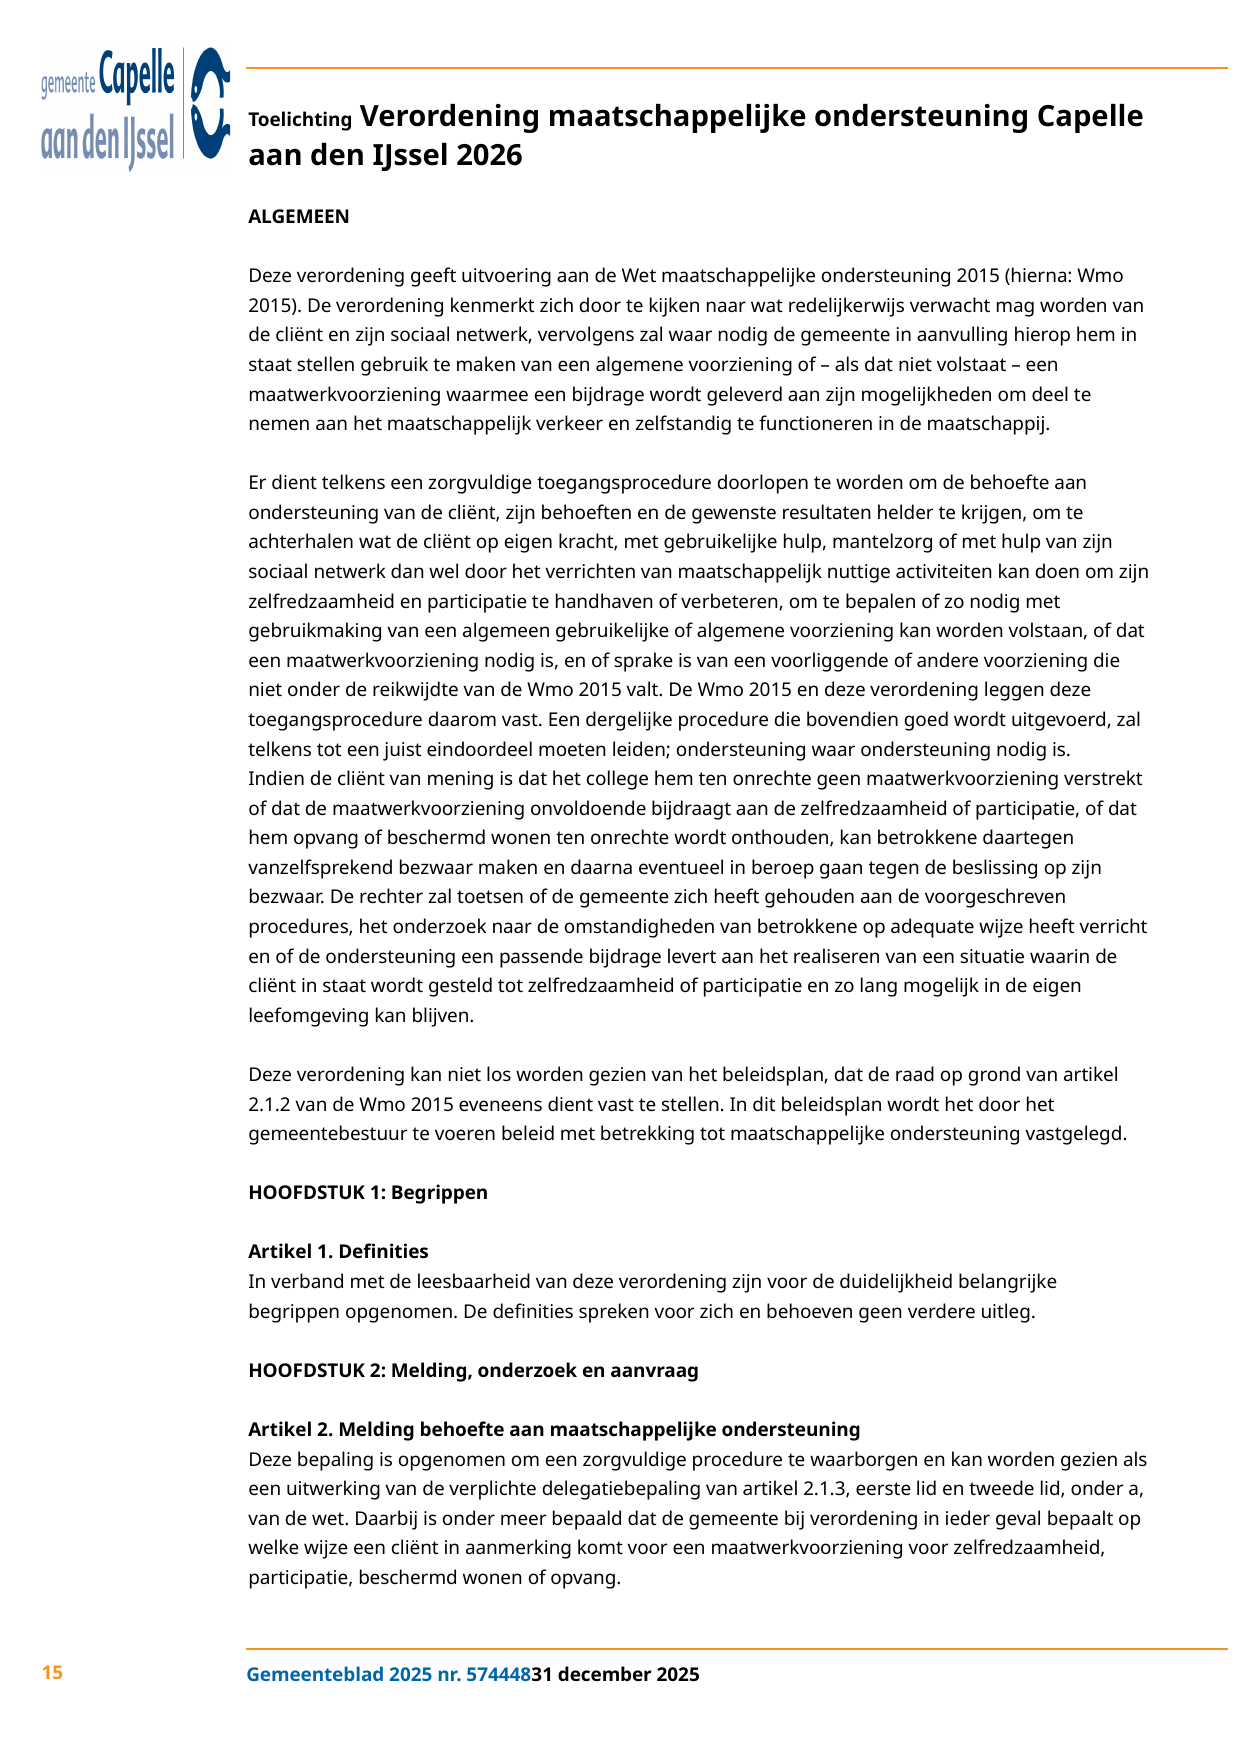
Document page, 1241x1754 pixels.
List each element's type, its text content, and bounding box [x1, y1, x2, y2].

picture [41, 47, 231, 172]
text ALGEMEEN [248, 203, 1152, 229]
text Artikel 2. Melding behoefte aan maatschappelijke ondersteuning [248, 1416, 1152, 1442]
text Indien de cliënt van mening is dat het college hem ten onrechte geen maatwerkvoorziening verstrekt of dat de maatwerkvoorziening onvoldoende bijdraagt aan de zelfredzaamheid of participatie, of dat hem opvang of beschermd wonen ten onrechte wordt onthouden, kan betrokkene daartegen vanzelfsprekend bezwaar maken en daarna eventueel in beroep gaan tegen de beslissing op zijn bezwaar. De rechter zal toetsen of de gemeente zich heeft gehouden aan de voorgeschreven procedures, het onderzoek naar de omstandigheden van betrokkene op adequate wijze heeft verricht en of de ondersteuning een passende bijdrage levert aan het realiseren van een situatie waarin de cliënt in staat wordt gesteld tot zelfredzaamheid of participatie en zo lang mogelijk in de eigen leefomgeving kan blijven. [248, 765, 1152, 1028]
text Toelichting Verordening maatschappelijke ondersteuning Capelle aan den IJssel 2026 [248, 95, 1152, 174]
text Deze verordening kan niet los worden gezien van het beleidsplan, dat de raad op grond van artikel 2.1.2 van de Wmo 2015 eveneens dient vast te stellen. In dit beleidsplan wordt het door het gemeentebestuur te voeren beleid met betrekking tot maatschappelijke ondersteuning vastgelegd. [248, 1061, 1152, 1146]
text Er dient telkens een zorgvuldige toegangsprocedure doorlopen te worden om de behoefte aan ondersteuning van de cliënt, zijn behoeften en de gewenste resultaten helder te krijgen, om te achterhalen wat de cliënt op eigen kracht, met gebruikelijke hulp, mantelzorg of met hulp van zijn sociaal netwerk dan wel door het verrichten van maatschappelijk nuttige activiteiten kan doen om zijn zelfredzaamheid en participatie te handhaven of verbeteren, om te bepalen of zo nodig met gebruikmaking van een algemeen gebruikelijke of algemene voorziening kan worden volstaan, of dat een maatwerkvoorziening nodig is, en of sprake is van een voorliggende of andere voorziening die niet onder de reikwijdte van de Wmo 2015 valt. De Wmo 2015 en deze verordening leggen deze toegangsprocedure daarom vast. Een dergelijke procedure die bovendien goed wordt uitgevoerd, zal telkens tot een juist eindoordeel moeten leiden; ondersteuning waar ondersteuning nodig is. [248, 469, 1152, 762]
text HOOFDSTUK 2: Melding, onderzoek en aanvraag [248, 1357, 1152, 1383]
text In verband met de leesbaarheid van deze verordening zijn voor de duidelijkheid belangrijke begrippen opgenomen. De definities spreken voor zich en behoeven geen verdere uitleg. [248, 1268, 1152, 1324]
text Deze verordening geeft uitvoering aan de Wet maatschappelijke ondersteuning 2015 (hierna: Wmo 2015). De verordening kenmerkt zich door te kijken naar wat redelijkerwijs verwacht mag worden van de cliënt en zijn sociaal netwerk, vervolgens zal waar nodig de gemeente in aanvulling hierop hem in staat stellen gebruik te maken van een algemene voorziening of – als dat niet volstaat – een maatwerkvoorziening waarmee een bijdrage wordt geleverd aan zijn mogelijkheden om deel te nemen aan het maatschappelijk verkeer en zelfstandig te functioneren in de maatschappij. [248, 262, 1152, 436]
text Deze bepaling is opgenomen om een zorgvuldige procedure te waarborgen en kan worden gezien als een uitwerking van de verplichte delegatiebepaling van artikel 2.1.3, eerste lid en tweede lid, onder a, van de wet. Daarbij is onder meer bepaald dat de gemeente bij verordening in ieder geval bepaalt op welke wijze een cliënt in aanmerking komt voor een maatwerkvoorziening voor zelfredzaamheid, participatie, beschermd wonen of opvang. [248, 1446, 1152, 1590]
text Artikel 1. Definities [248, 1239, 1152, 1264]
text HOOFDSTUK 1: Begrippen [248, 1179, 1152, 1205]
